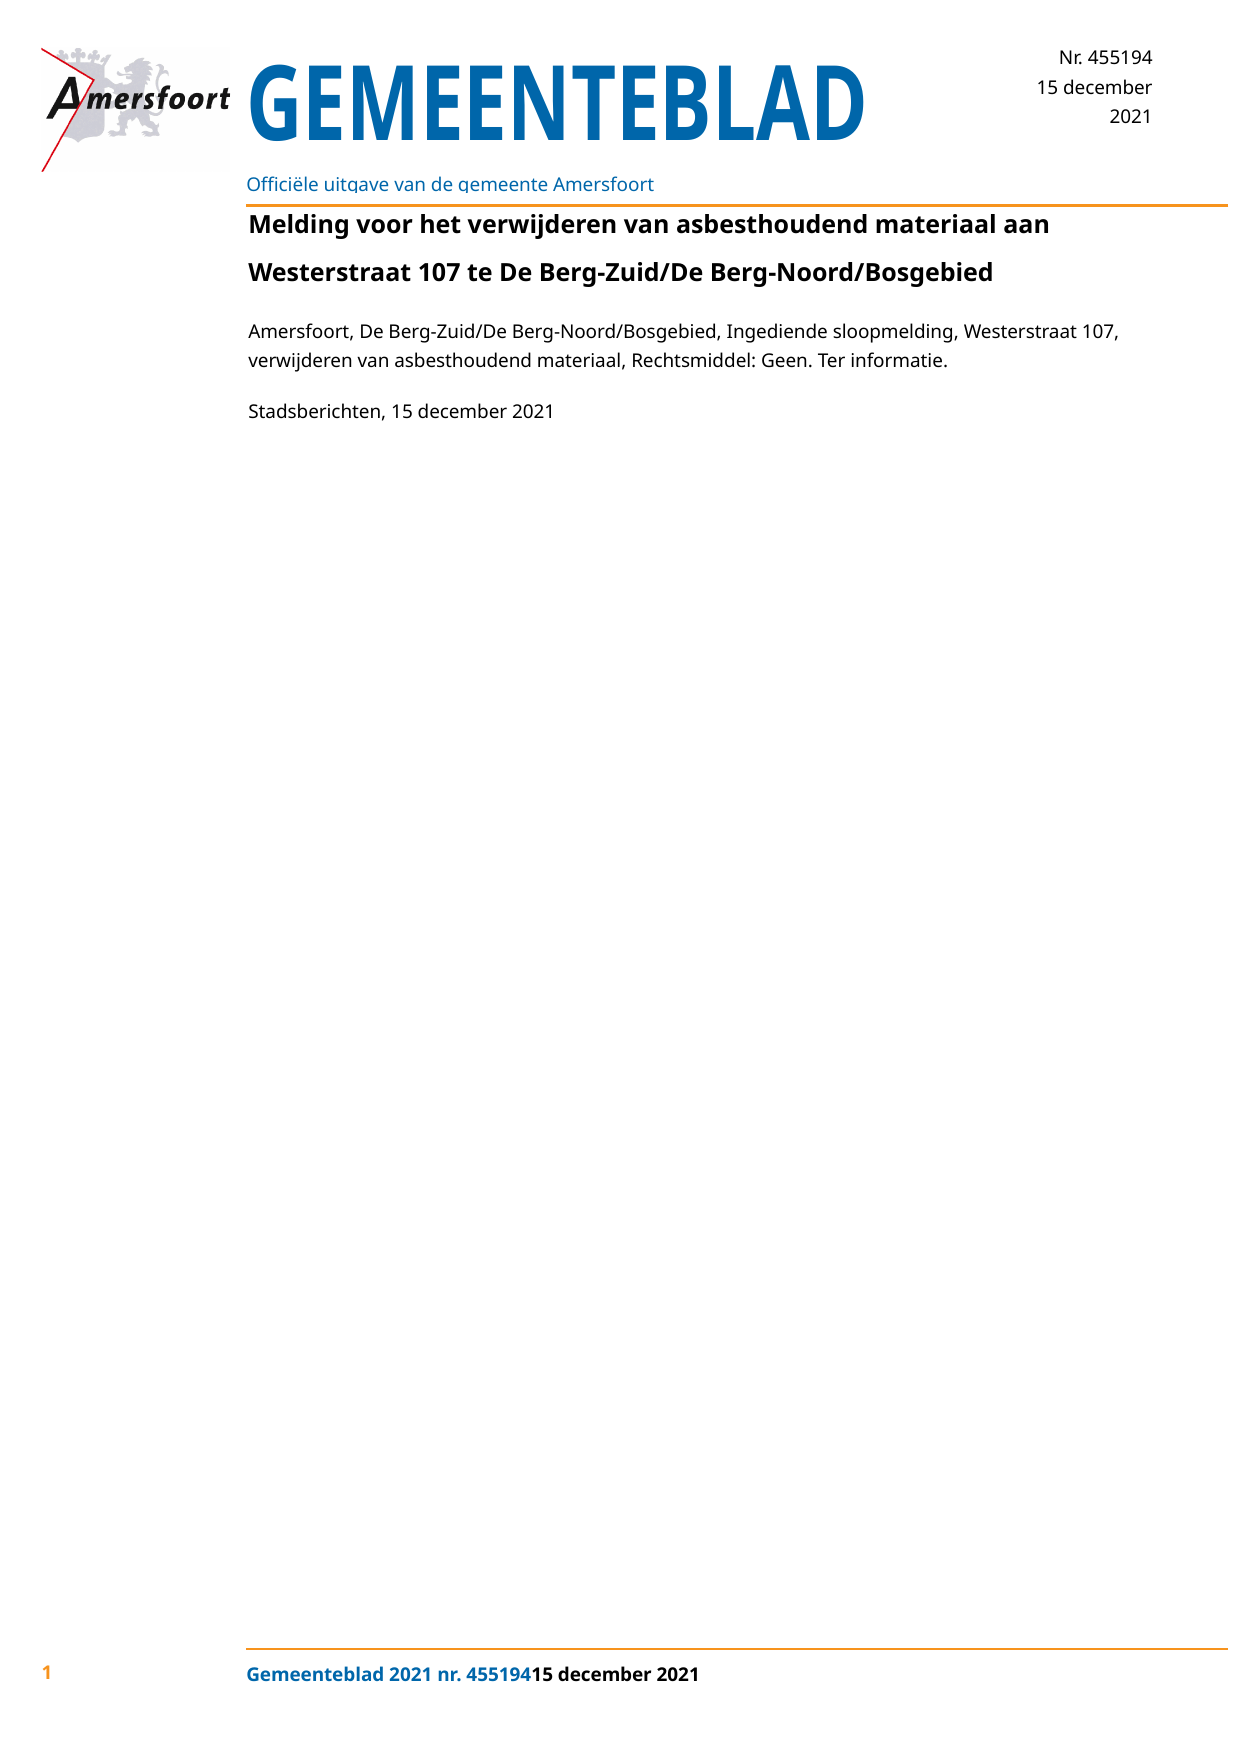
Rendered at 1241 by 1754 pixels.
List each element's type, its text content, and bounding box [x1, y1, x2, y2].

text Amersfoort, De Berg-Zuid/De Berg-Noord/Bosgebied, Ingediende sloopmelding, Westerstraat 107, verwijderen van asbesthoudend materiaal, Rechtsmiddel: Geen. Ter informatie. [248, 318, 1152, 373]
picture [41, 47, 231, 172]
text Stadsberichten, 15 december 2021 [248, 398, 1152, 424]
text Melding voor het verwijderen van asbesthoudend materiaal aan Westerstraat 107 te De Berg-Zuid/De Berg-Noord/Bosgebied [248, 207, 1152, 288]
